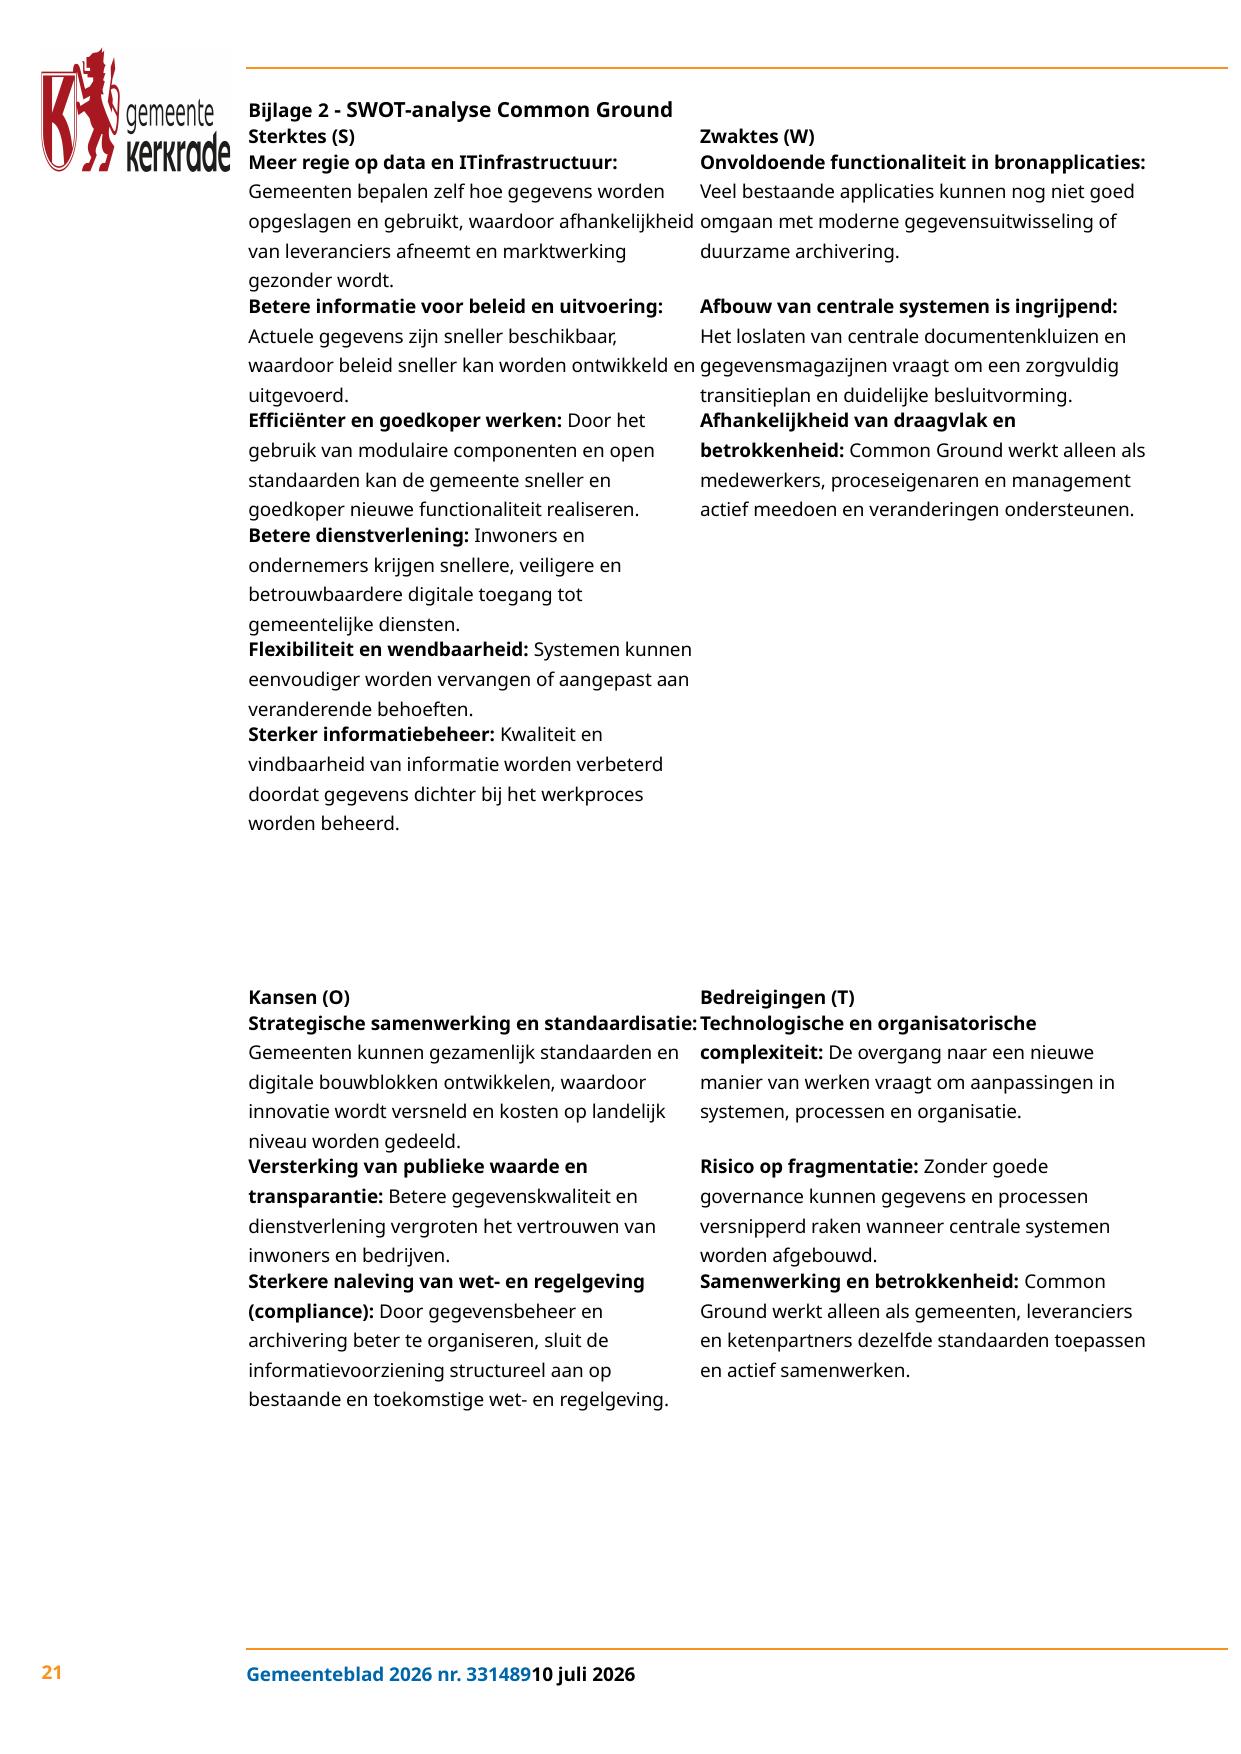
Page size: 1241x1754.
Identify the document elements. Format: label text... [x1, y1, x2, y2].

table_cell Flexibiliteit en wendbaarheid: Systemen kunnen eenvoudiger worden vervangen of aangepast aan veranderende behoeften. [248, 637, 700, 722]
table_cell Meer regie op data en ITinfrastructuur: Gemeenten bepalen zelf hoe gegevens worden opgeslagen en gebruikt, waardoor afhankelijkheid van leveranciers afneemt en marktwerking gezonder wordt. [248, 149, 700, 293]
table_cell Technologische en organisatorische complexiteit: De overgang naar een nieuwe manier van werken vraagt om aanpassingen in systemen, processen en organisatie. [700, 1010, 1152, 1154]
table_cell Efficiënter en goedkoper werken: Door het gebruik van modulaire componenten en open standaarden kan de gemeente sneller en goedkoper nieuwe functionaliteit realiseren. [248, 408, 700, 522]
table_cell Samenwerking en betrokkenheid: Common Ground werkt alleen als gemeenten, leveranciers en ketenpartners dezelfde standaarden toepassen en actief samenwerken. [700, 1268, 1152, 1412]
table_cell [700, 722, 1152, 984]
table_cell [700, 637, 1152, 722]
table_cell [700, 522, 1152, 637]
table_cell Risico op fragmentatie: Zonder goede governance kunnen gegevens en processen versnipperd raken wanneer centrale systemen worden afgebouwd. [700, 1154, 1152, 1268]
picture [41, 47, 231, 172]
text Bijlage 2 - SWOT-analyse Common Ground [248, 95, 1152, 123]
table_header Zwaktes (W) [700, 124, 1152, 149]
table_header Sterktes (S) [248, 124, 700, 149]
table_cell Betere informatie voor beleid en uitvoering: Actuele gegevens zijn sneller beschikbaar, waardoor beleid sneller kan worden ontwikkeld en uitgevoerd. [248, 293, 700, 408]
table_cell Bedreigingen (T) [700, 984, 1152, 1010]
table_cell Versterking van publieke waarde en transparantie: Betere gegevenskwaliteit en dienstverlening vergroten het vertrouwen van inwoners en bedrijven. [248, 1154, 700, 1268]
table_cell Onvoldoende functionaliteit in bronapplicaties: Veel bestaande applicaties kunnen nog niet goed omgaan met moderne gegevensuitwisseling of duurzame archivering. [700, 149, 1152, 293]
table_cell Afbouw van centrale systemen is ingrijpend: Het loslaten van centrale documentenkluizen en gegevensmagazijnen vraagt om een zorgvuldig transitieplan en duidelijke besluitvorming. [700, 293, 1152, 408]
table_cell Afhankelijkheid van draagvlak en betrokkenheid: Common Ground werkt alleen als medewerkers, proceseigenaren en management actief meedoen en veranderingen ondersteunen. [700, 408, 1152, 522]
table_cell Sterkere naleving van wet- en regelgeving (compliance): Door gegevensbeheer en archivering beter te organiseren, sluit de informatievoorziening structureel aan op bestaande en toekomstige wet- en regelgeving. [248, 1268, 700, 1412]
table_cell Kansen (O) [248, 984, 700, 1010]
table_cell Betere dienstverlening: Inwoners en ondernemers krijgen snellere, veiligere en betrouwbaardere digitale toegang tot gemeentelijke diensten. [248, 522, 700, 637]
table_cell Strategische samenwerking en standaardisatie: Gemeenten kunnen gezamenlijk standaarden en digitale bouwblokken ontwikkelen, waardoor innovatie wordt versneld en kosten op landelijk niveau worden gedeeld. [248, 1010, 700, 1154]
table_cell Sterker informatiebeheer: Kwaliteit en vindbaarheid van informatie worden verbeterd doordat gegevens dichter bij het werkproces worden beheerd. [248, 722, 700, 984]
